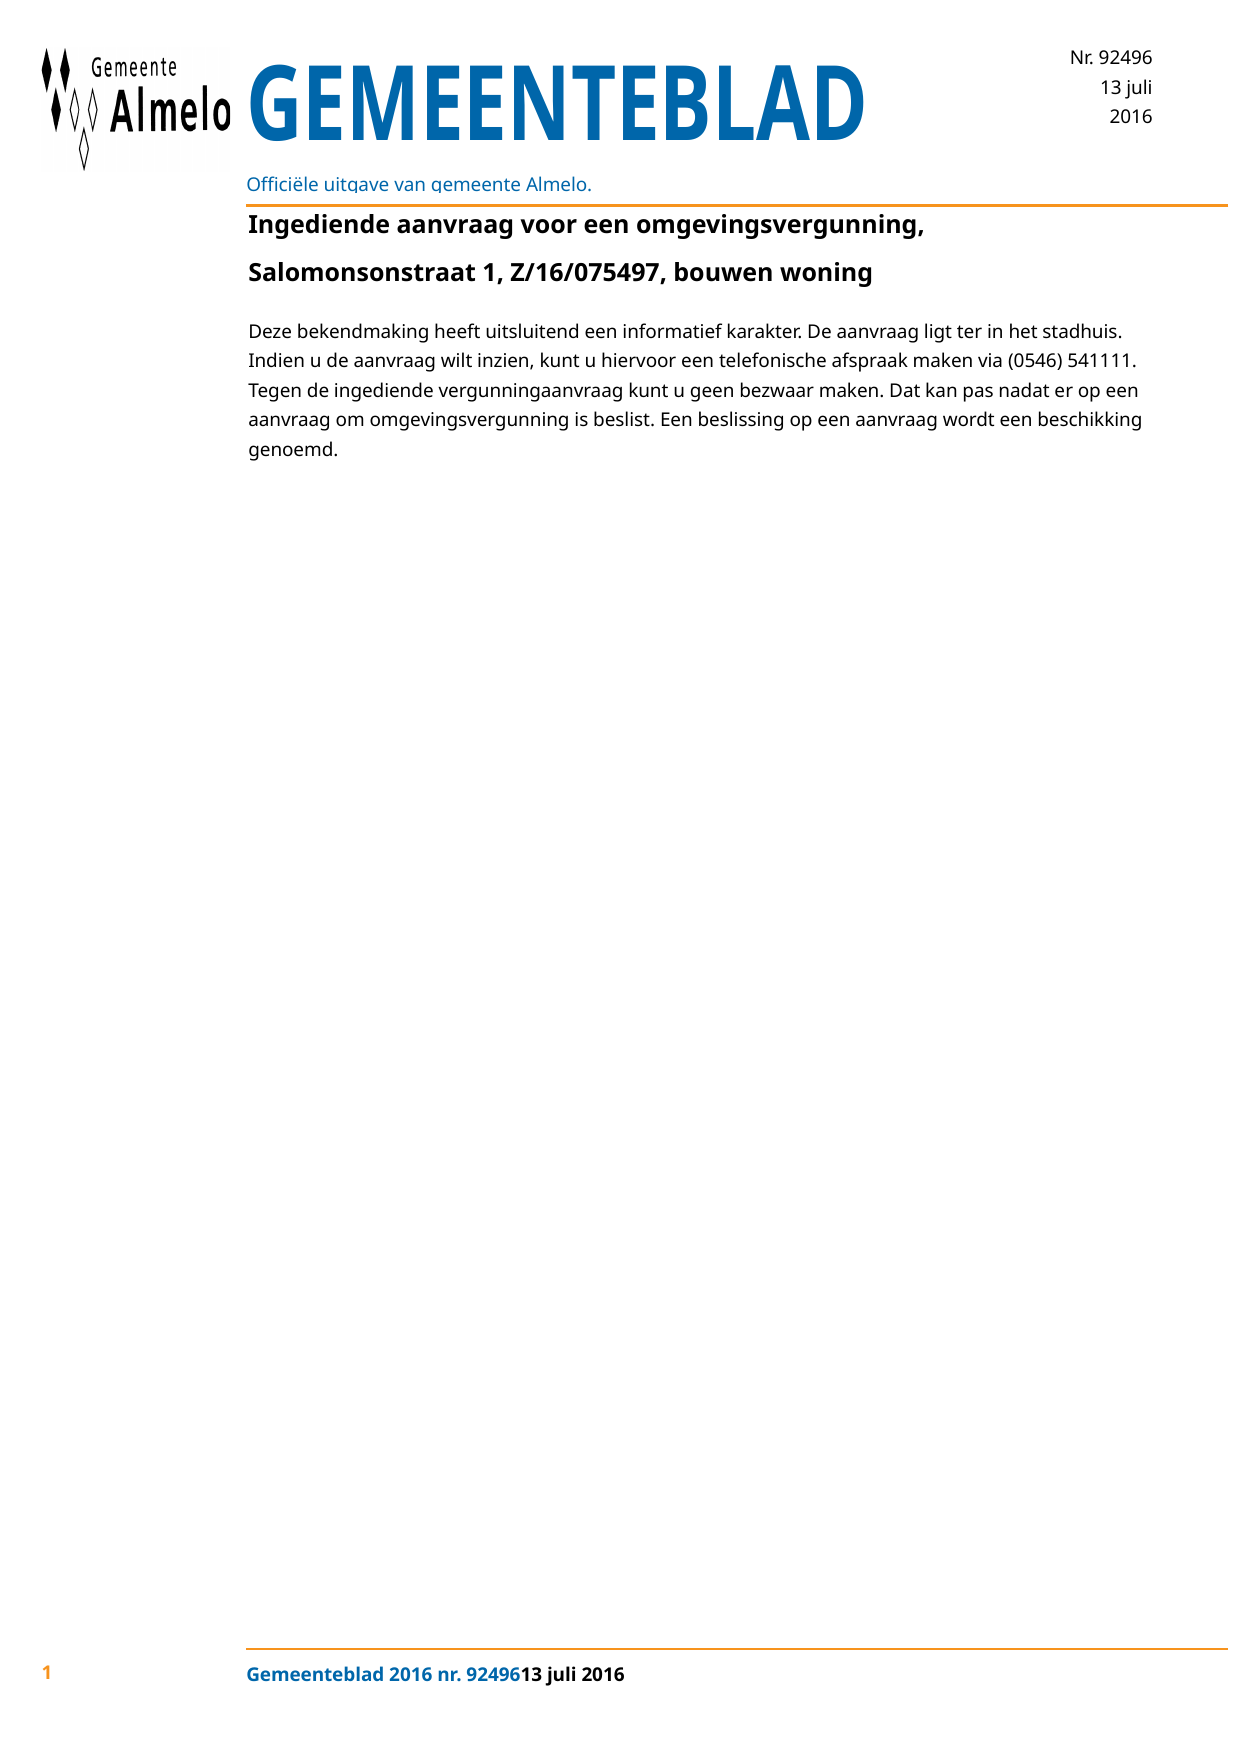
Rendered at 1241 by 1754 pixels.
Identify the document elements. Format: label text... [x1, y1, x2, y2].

text Ingediende aanvraag voor een omgevingsvergunning, Salomonsonstraat 1, Z/16/075497, bouwen woning [248, 207, 1152, 288]
text Deze bekendmaking heeft uitsluitend een informatief karakter. De aanvraag ligt ter in het stadhuis. Indien u de aanvraag wilt inzien, kunt u hiervoor een telefonische afspraak maken via (0546) 541111. Tegen de ingediende vergunningaanvraag kunt u geen bezwaar maken. Dat kan pas nadat er op een aanvraag om omgevingsvergunning is beslist. Een beslissing op een aanvraag wordt een beschikking genoemd. [248, 318, 1152, 462]
picture [41, 47, 231, 172]
